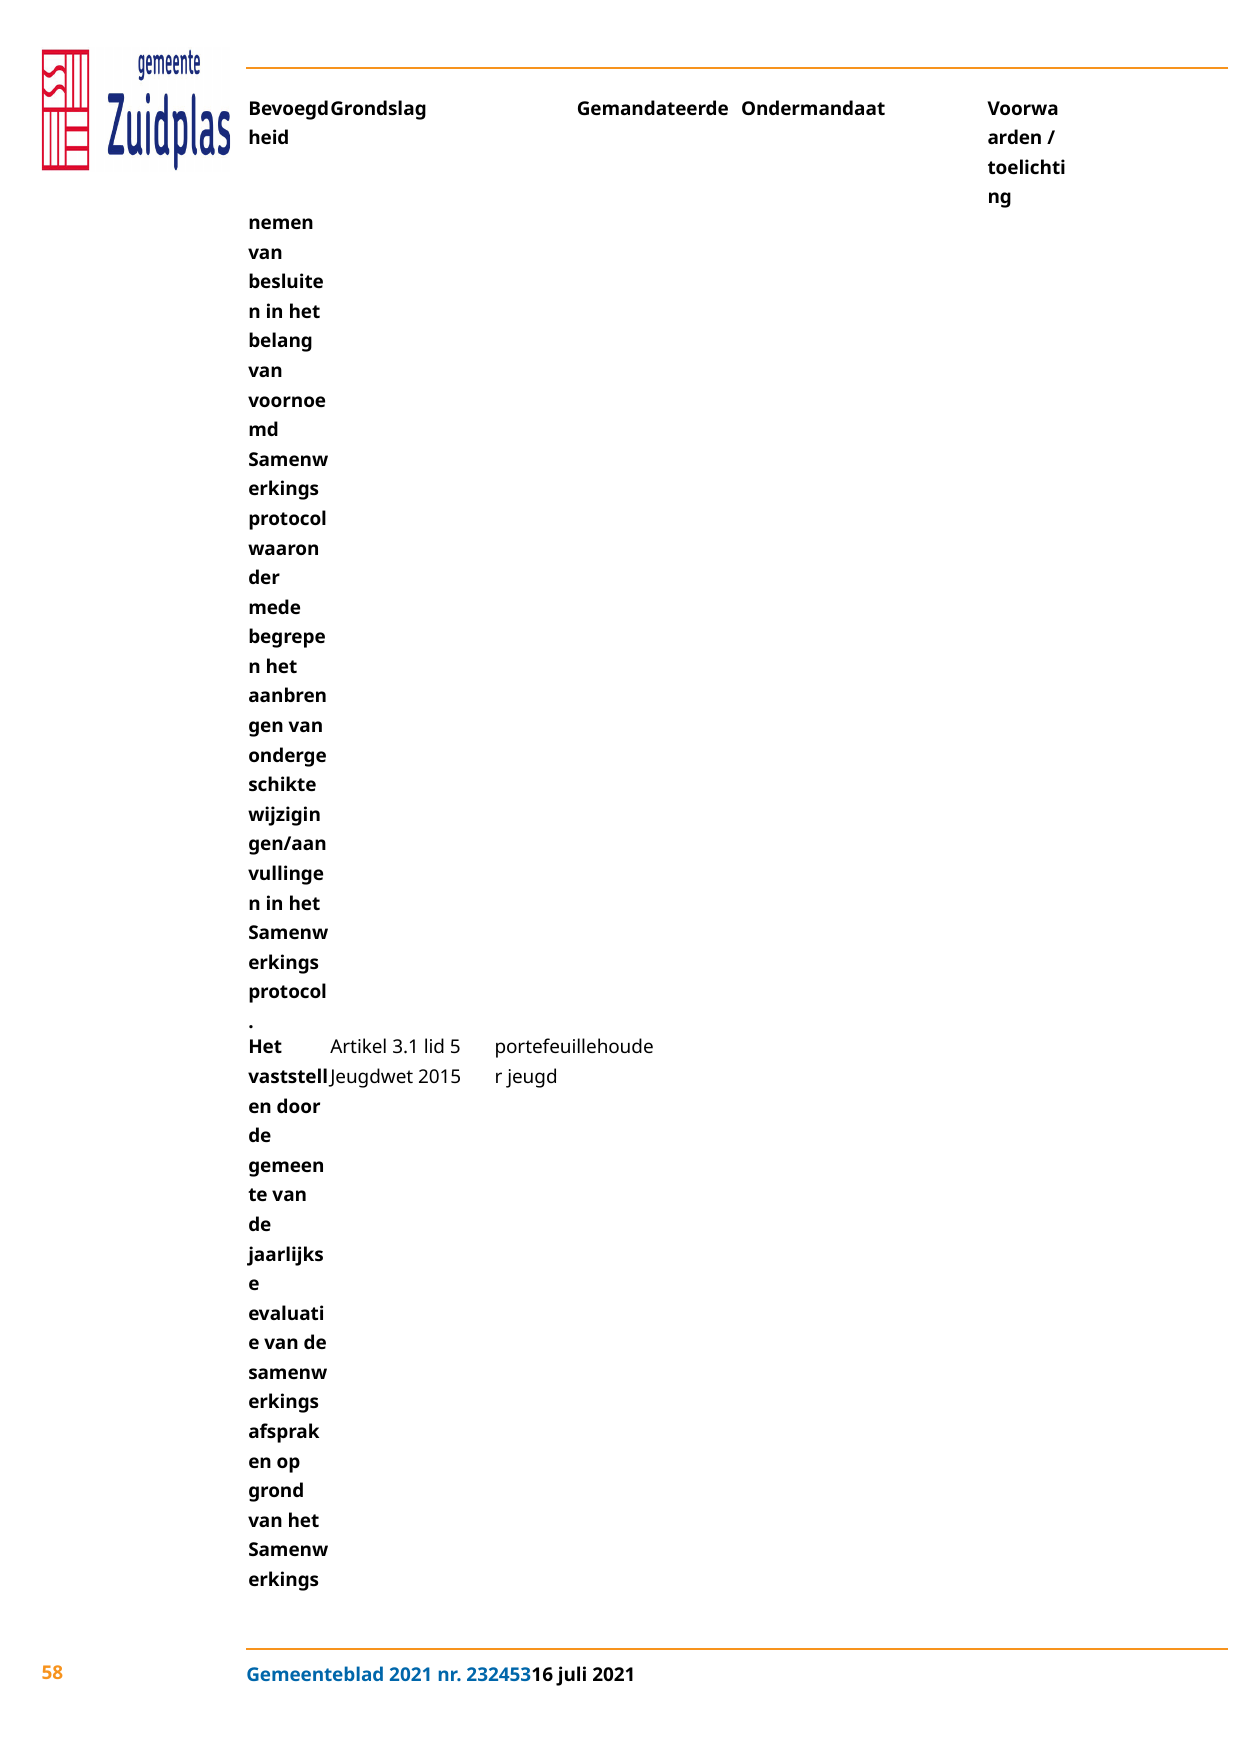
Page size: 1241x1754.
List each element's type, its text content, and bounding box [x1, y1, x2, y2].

table_cell Artikel 3.1 lid 5 Jeugdwet 2015 [330, 1034, 494, 1592]
table_header [1069, 95, 1152, 209]
picture [41, 47, 231, 172]
table_header Gemandateerde [577, 95, 741, 209]
table_cell [659, 1034, 823, 1592]
table_header Voorwaarden / toelichting [987, 95, 1069, 209]
table_header Bevoegdheid [248, 95, 330, 209]
table_header Ondermandaat [741, 95, 987, 209]
table_cell [823, 209, 1152, 1034]
table_header Grondslag [330, 95, 577, 209]
table_cell [330, 209, 494, 1034]
table_cell Het vaststellen door de gemeente van de jaarlijkse evaluatie van de samenwerkingsafspraken op grond van het Samenwerkings [248, 1034, 330, 1592]
table_cell [494, 209, 659, 1034]
table_cell [823, 1034, 1152, 1592]
table_cell [659, 209, 823, 1034]
table_cell portefeuillehouder jeugd [494, 1034, 659, 1592]
table_cell nemen van besluiten in het belang van voornoemd Samenwerkingsprotocol waaronder mede begrepen het aanbrengen van ondergeschikte wijzigingen/aanvullingen in het Samenwerkingsprotocol. [248, 209, 330, 1034]
